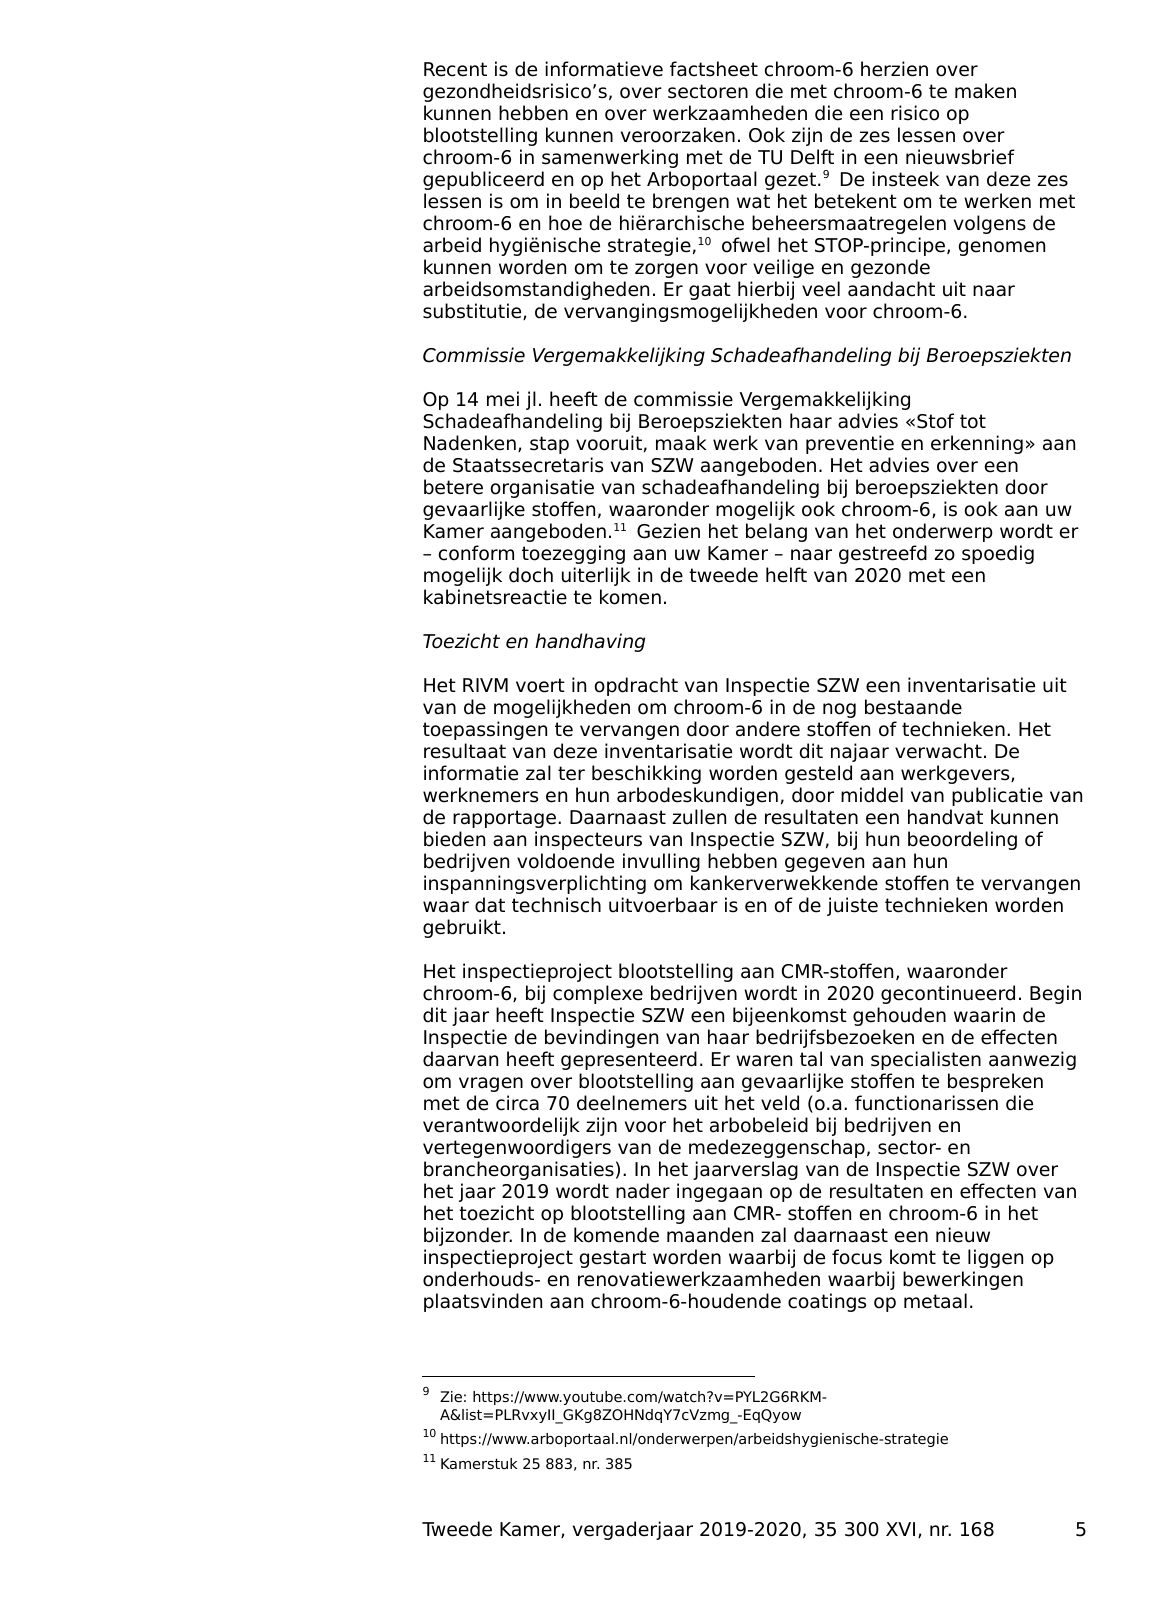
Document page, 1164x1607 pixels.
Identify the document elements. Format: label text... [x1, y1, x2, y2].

text Zie: https://www.youtube.com/watch?v=PYL2G6RKM-A&list=PLRvxyII_GKg8ZOHNdqY7cVzmg_-EqQyow [422, 1385, 1087, 1424]
text Het RIVM voert in opdracht van Inspectie SZW een inventarisatie uit van de mogelijkheden om chroom-6 in de nog bestaande toepassingen te vervangen door andere stoffen of technieken. Het resultaat van deze inventarisatie wordt dit najaar verwacht. De informatie zal ter beschikking worden gesteld aan werkgevers, werknemers en hun arbodeskundigen, door middel van publicatie van de rapportage. Daarnaast zullen de resultaten een handvat kunnen bieden aan inspecteurs van Inspectie SZW, bij hun beoordeling of bedrijven voldoende invulling hebben gegeven aan hun inspanningsverplichting om kankerverwekkende stoffen te vervangen waar dat technisch uitvoerbaar is en of de juiste technieken worden gebruikt. [422, 675, 1087, 939]
text Op 14 mei jl. heeft de commissie Vergemakkelijking Schadeafhandeling bij Beroepsziekten haar advies «Stof tot Nadenken, stap vooruit, maak werk van preventie en erkenning» aan de Staatssecretaris van SZW aangeboden. Het advies over een betere organisatie van schadeafhandeling bij beroepsziekten door gevaarlijke stoffen, waaronder mogelijk ook chroom-6, is ook aan uw Kamer aangeboden. Gezien het belang van het onderwerp wordt er – conform toezegging aan uw Kamer – naar gestreefd zo spoedig mogelijk doch uiterlijk in de tweede helft van 2020 met een kabinetsreactie te komen. [422, 389, 1087, 609]
text https://www.arboportaal.nl/onderwerpen/arbeidshygienische-strategie [422, 1427, 1087, 1449]
subtitle Commissie Vergemakkelijking Schadeafhandeling bij Beroepsziekten [422, 345, 1087, 367]
text Recent is de informatieve factsheet chroom-6 herzien over gezondheidsrisico’s, over sectoren die met chroom-6 te maken kunnen hebben en over werkzaamheden die een risico op blootstelling kunnen veroorzaken. Ook zijn de zes lessen over chroom-6 in samenwerking met de TU Delft in een nieuwsbrief gepubliceerd en op het Arboportaal gezet. De insteek van deze zes lessen is om in beeld te brengen wat het betekent om te werken met chroom-6 en hoe de hiërarchische beheersmaatregelen volgens de arbeid hygiënische strategie, ofwel het STOP-principe, genomen kunnen worden om te zorgen voor veilige en gezonde arbeidsomstandigheden. Er gaat hierbij veel aandacht uit naar substitutie, de vervangingsmogelijkheden voor chroom-6. [422, 59, 1087, 323]
subtitle Toezicht en handhaving [422, 631, 1087, 653]
text Het inspectieproject blootstelling aan CMR-stoffen, waaronder chroom-6, bij complexe bedrijven wordt in 2020 gecontinueerd. Begin dit jaar heeft Inspectie SZW een bijeenkomst gehouden waarin de Inspectie de bevindingen van haar bedrijfsbezoeken en de effecten daarvan heeft gepresenteerd. Er waren tal van specialisten aanwezig om vragen over blootstelling aan gevaarlijke stoffen te bespreken met de circa 70 deelnemers uit het veld (o.a. functionarissen die verantwoordelijk zijn voor het arbobeleid bij bedrijven en vertegenwoordigers van de medezeggenschap, sector- en brancheorganisaties). In het jaarverslag van de Inspectie SZW over het jaar 2019 wordt nader ingegaan op de resultaten en effecten van het toezicht op blootstelling aan CMR- stoffen en chroom-6 in het bijzonder. In de komende maanden zal daarnaast een nieuw inspectieproject gestart worden waarbij de focus komt te liggen op onderhouds- en renovatiewerkzaamheden waarbij bewerkingen plaatsvinden aan chroom-6-houdende coatings op metaal. [422, 961, 1087, 1313]
text Kamerstuk 25 883, nr. 385 [422, 1452, 1087, 1474]
